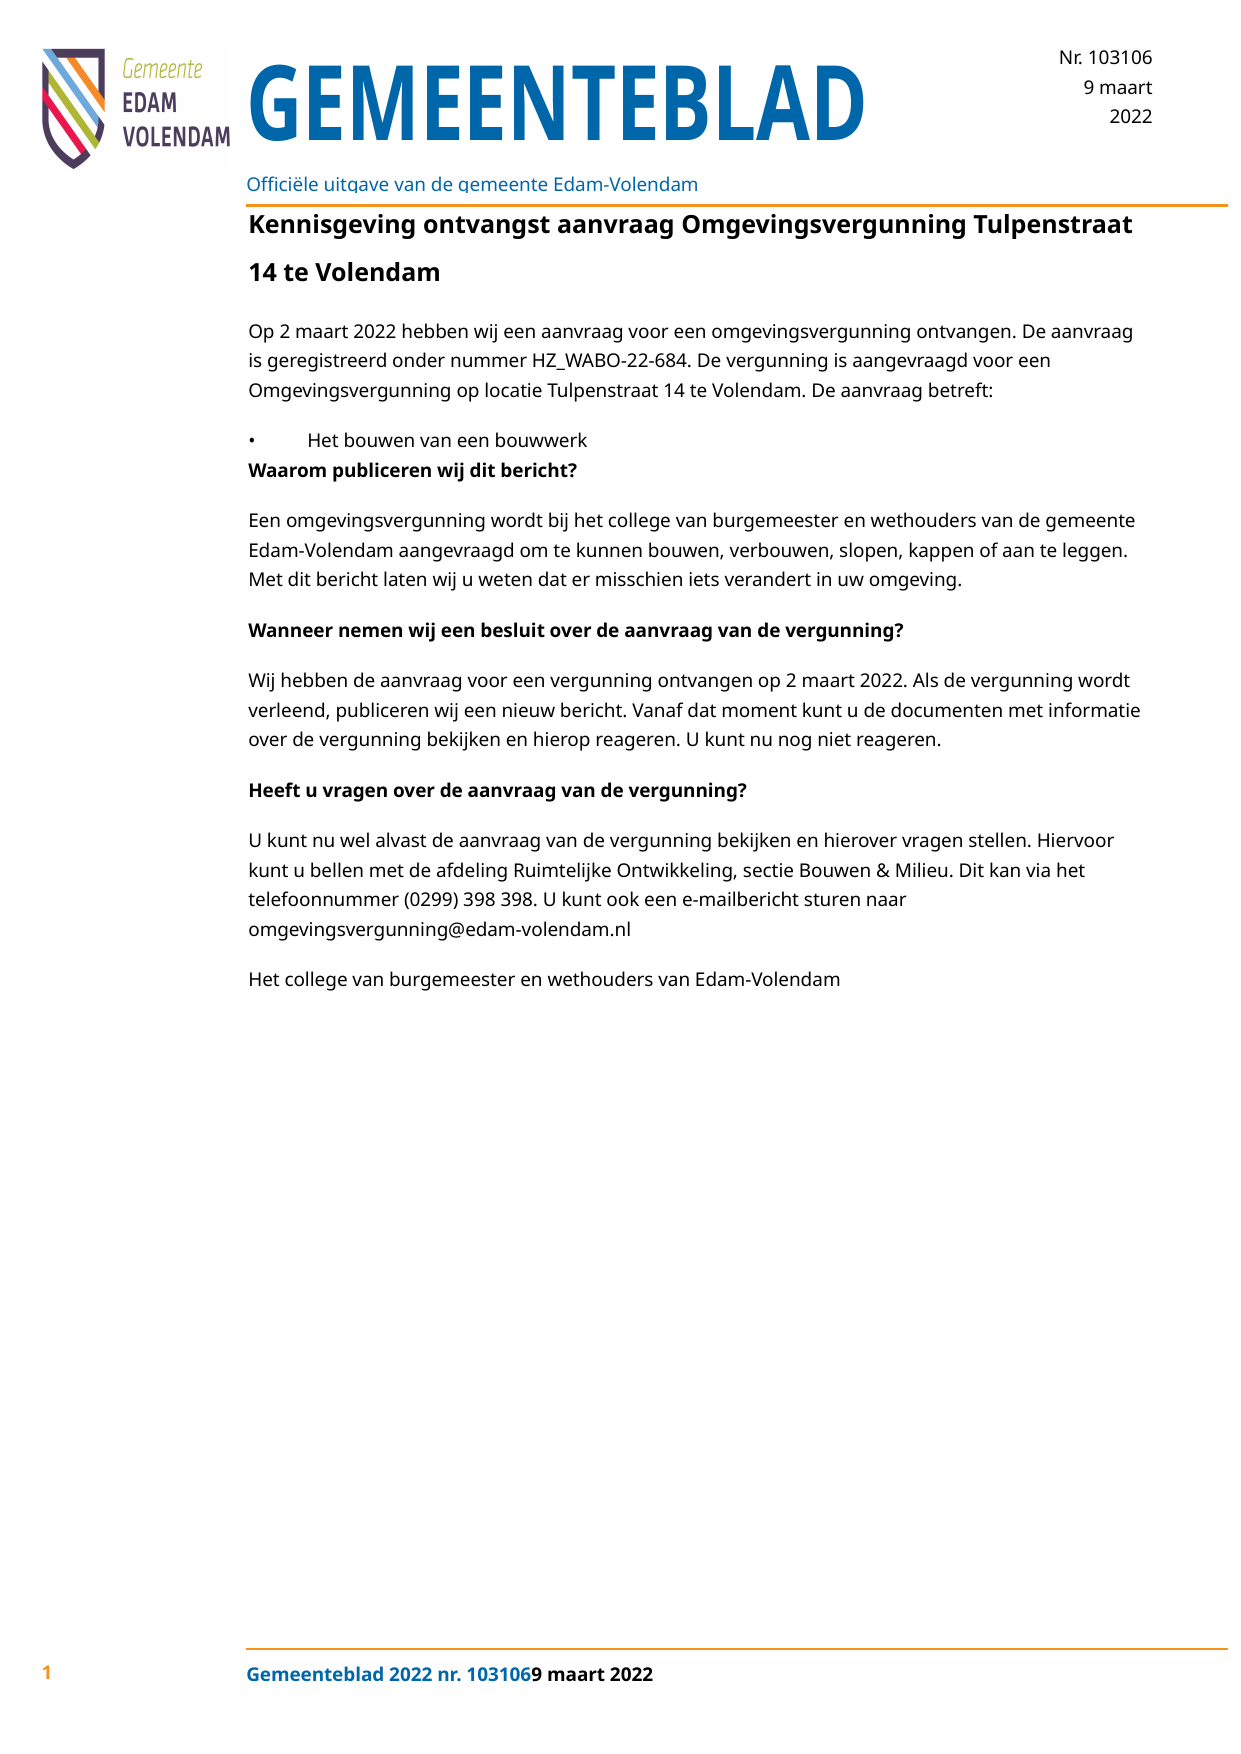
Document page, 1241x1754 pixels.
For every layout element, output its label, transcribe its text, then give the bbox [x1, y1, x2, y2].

text Wanneer nemen wij een besluit over de aanvraag van de vergunning? [248, 617, 1152, 643]
list Het bouwen van een bouwwerk [248, 427, 1152, 453]
text Op 2 maart 2022 hebben wij een aanvraag voor een omgevingsvergunning ontvangen. De aanvraag is geregistreerd onder nummer HZ_WABO-22-684. De vergunning is aangevraagd voor een Omgevingsvergunning op locatie Tulpenstraat 14 te Volendam. De aanvraag betreft: [248, 318, 1152, 403]
text Een omgevingsvergunning wordt bij het college van burgemeester en wethouders van de gemeente Edam-Volendam aangevraagd om te kunnen bouwen, verbouwen, slopen, kappen of aan te leggen. Met dit bericht laten wij u weten dat er misschien iets verandert in uw omgeving. [248, 507, 1152, 592]
text Waarom publiceren wij dit bericht? [248, 457, 1152, 483]
text U kunt nu wel alvast de aanvraag van de vergunning bekijken en hierover vragen stellen. Hiervoor kunt u bellen met de afdeling Ruimtelijke Ontwikkeling, sectie Bouwen & Milieu. Dit kan via het telefoonnummer (0299) 398 398. U kunt ook een e-mailbericht sturen naar omgevingsvergunning@edam-volendam.nl [248, 827, 1152, 942]
picture [41, 47, 231, 172]
text Wij hebben de aanvraag voor een vergunning ontvangen op 2 maart 2022. Als de vergunning wordt verleend, publiceren wij een nieuw bericht. Vanaf dat moment kunt u de documenten met informatie over de vergunning bekijken en hierop reageren. U kunt nu nog niet reageren. [248, 667, 1152, 752]
text Kennisgeving ontvangst aanvraag Omgevingsvergunning Tulpenstraat 14 te Volendam [248, 207, 1152, 288]
text Het college van burgemeester en wethouders van Edam-Volendam [248, 967, 1152, 992]
text Heeft u vragen over de aanvraag van de vergunning? [248, 777, 1152, 803]
